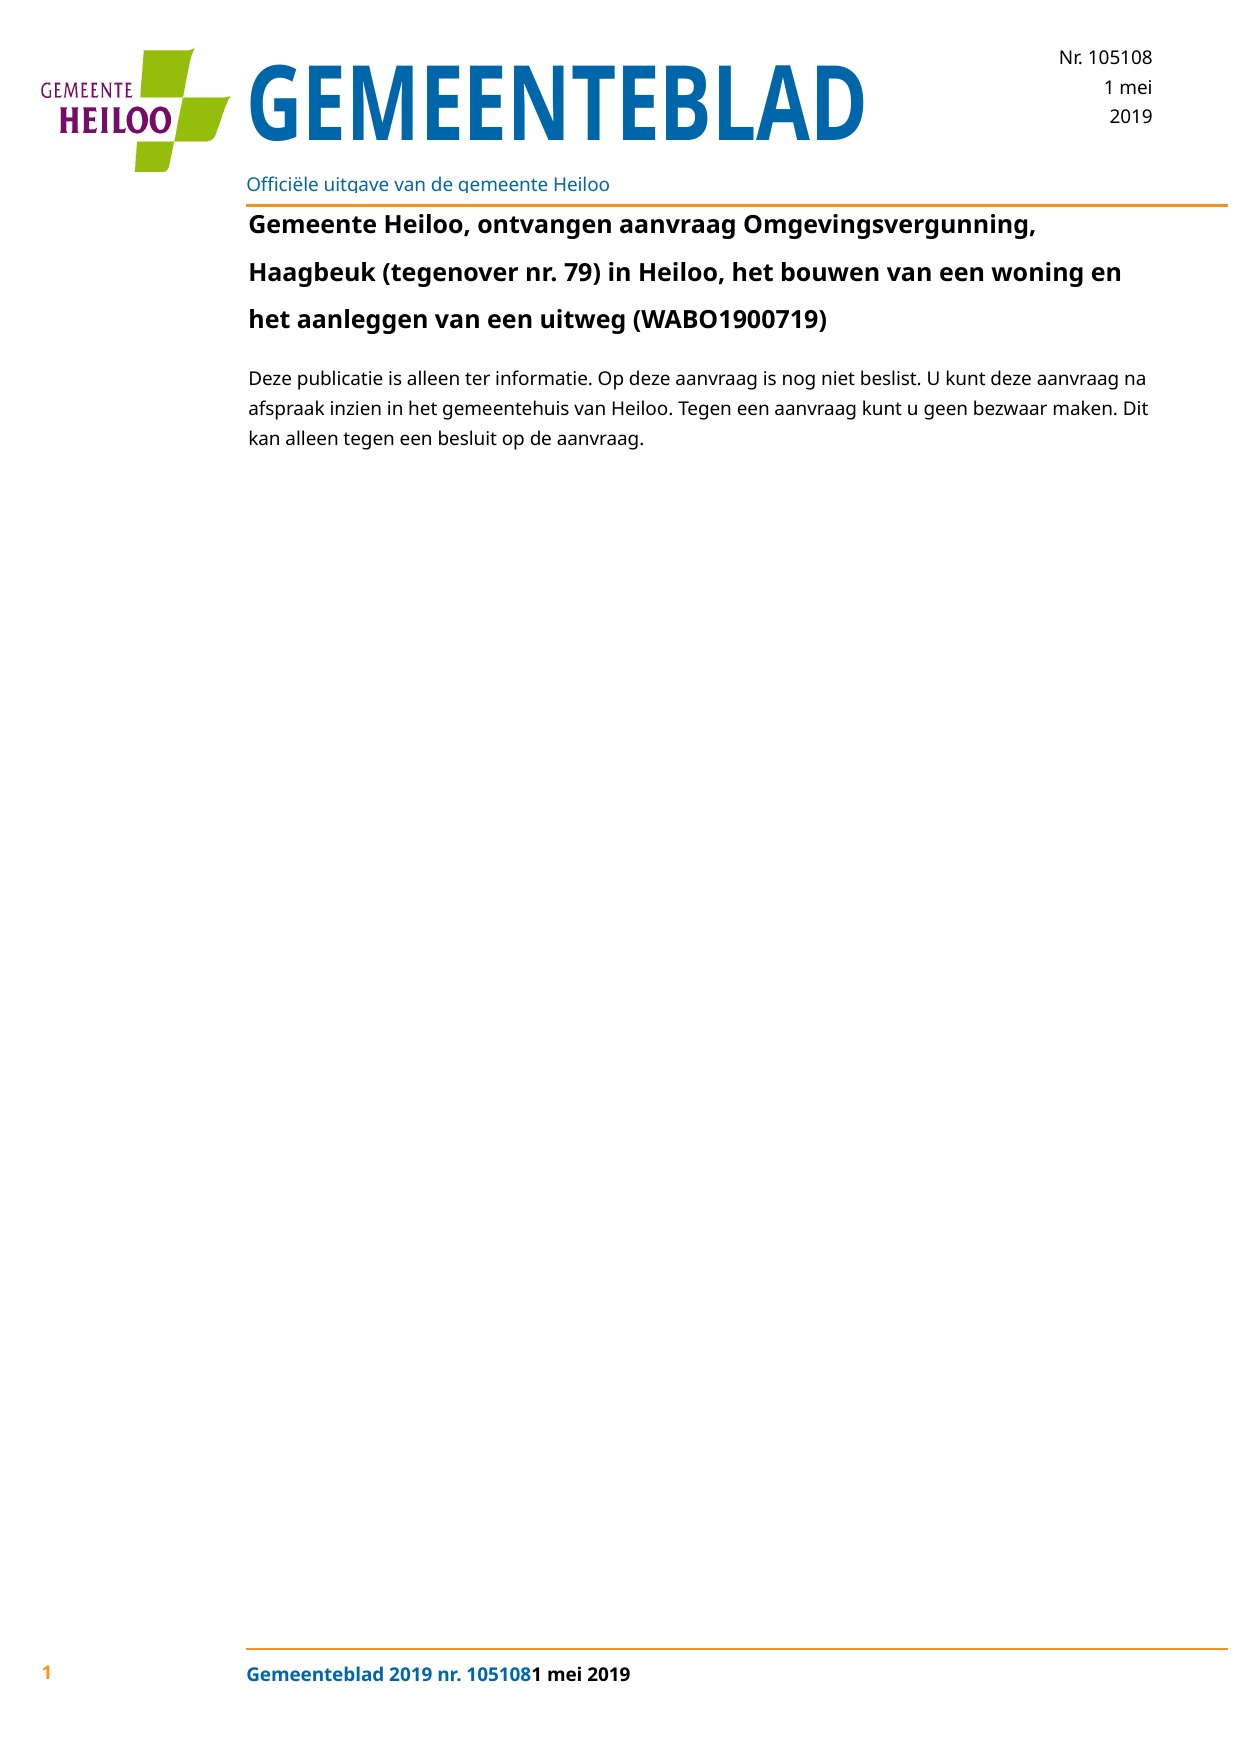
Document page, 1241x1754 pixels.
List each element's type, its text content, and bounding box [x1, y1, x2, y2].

text Deze publicatie is alleen ter informatie. Op deze aanvraag is nog niet beslist. U kunt deze aanvraag na afspraak inzien in het gemeentehuis van Heiloo. Tegen een aanvraag kunt u geen bezwaar maken. Dit kan alleen tegen een besluit op de aanvraag. [248, 366, 1152, 450]
picture [41, 47, 231, 172]
text Gemeente Heiloo, ontvangen aanvraag Omgevingsvergunning, Haagbeuk (tegenover nr. 79) in Heiloo, het bouwen van een woning en het aanleggen van een uitweg (WABO1900719) [248, 207, 1152, 336]
